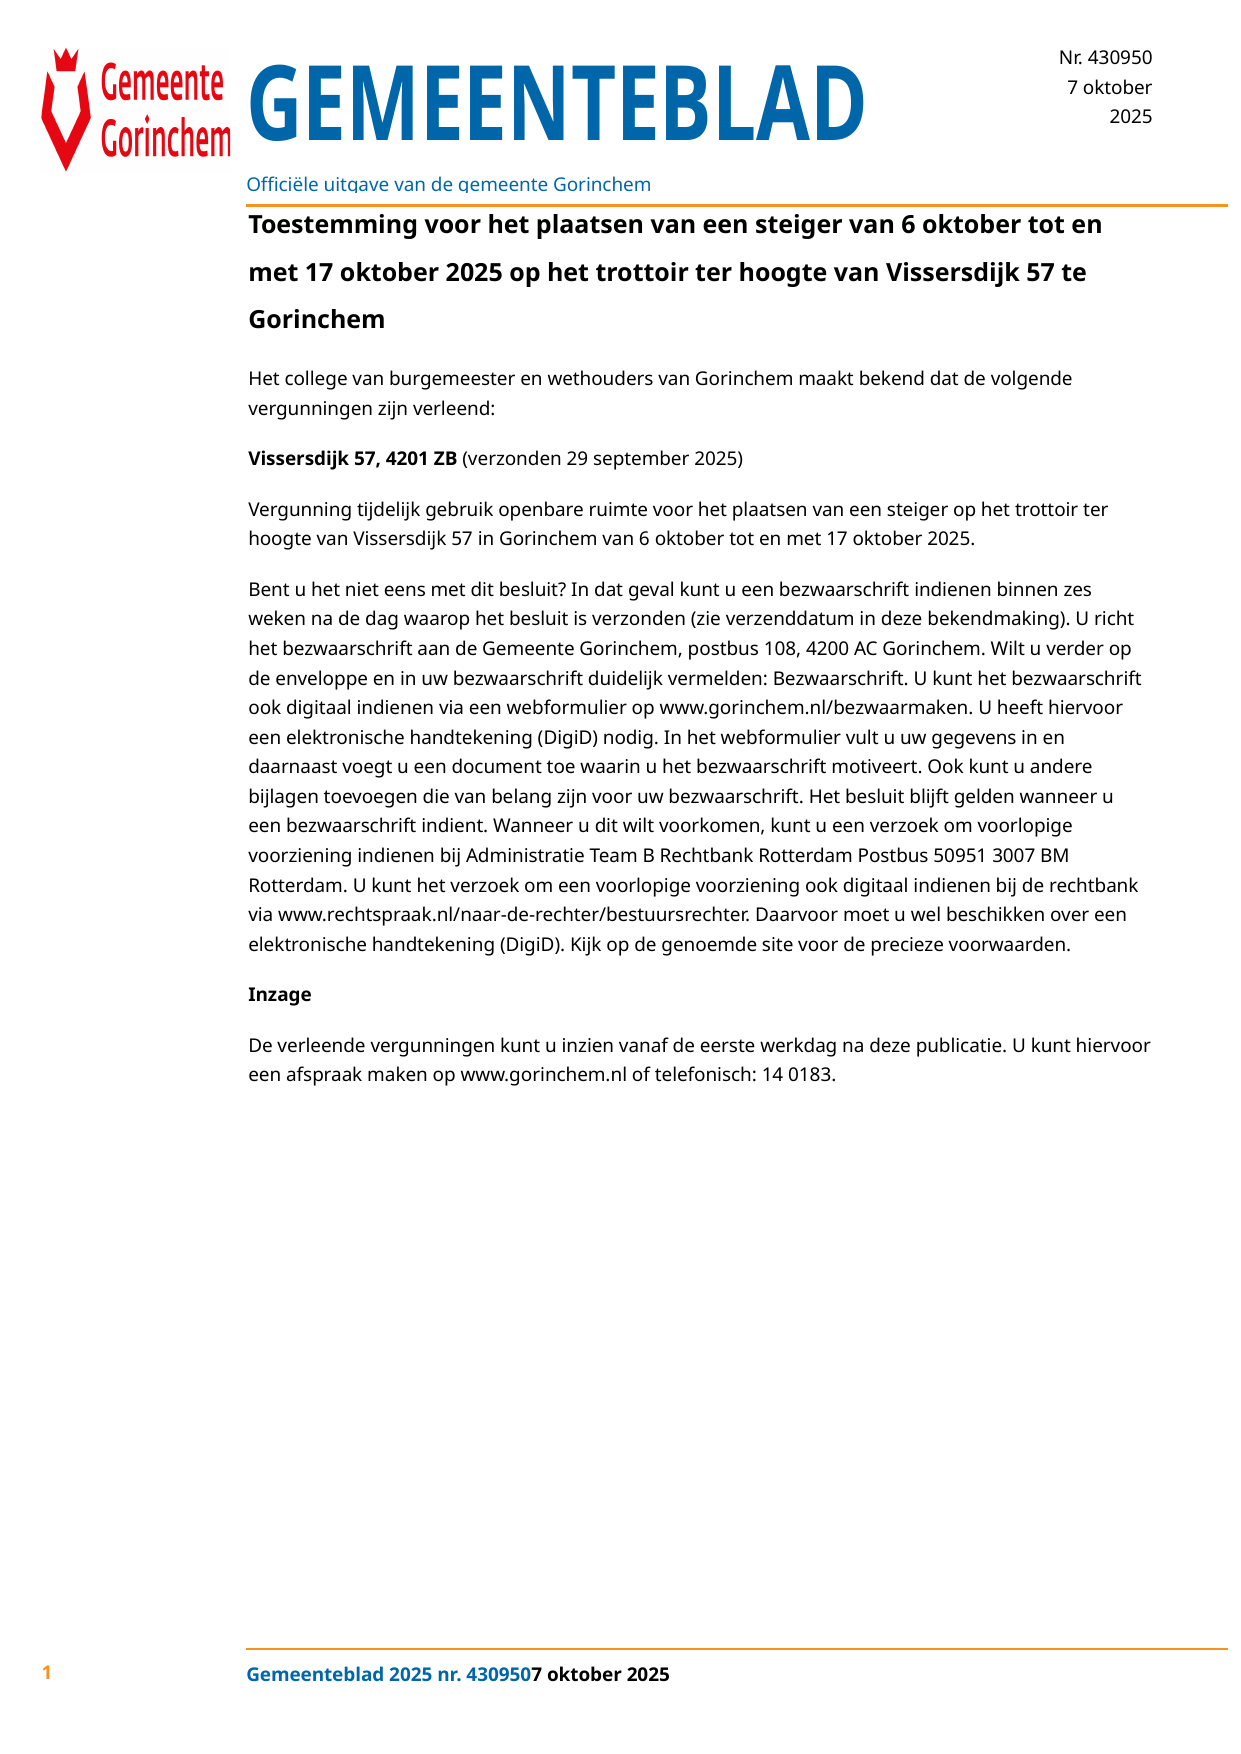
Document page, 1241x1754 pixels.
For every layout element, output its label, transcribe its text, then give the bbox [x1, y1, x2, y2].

text Het college van burgemeester en wethouders van Gorinchem maakt bekend dat de volgende vergunningen zijn verleend: [248, 366, 1152, 421]
text De verleende vergunningen kunt u inzien vanaf de eerste werkdag na deze publicatie. U kunt hiervoor een afspraak maken op www.gorinchem.nl of telefonisch: 14 0183. [248, 1032, 1152, 1087]
text Vergunning tijdelijk gebruik openbare ruimte voor het plaatsen van een steiger op het trottoir ter hoogte van Vissersdijk 57 in Gorinchem van 6 oktober tot en met 17 oktober 2025. [248, 496, 1152, 551]
picture [41, 47, 231, 172]
text Toestemming voor het plaatsen van een steiger van 6 oktober tot en met 17 oktober 2025 op het trottoir ter hoogte van Vissersdijk 57 te Gorinchem [248, 207, 1152, 336]
text Vissersdijk 57, 4201 ZB (verzonden 29 september 2025) [248, 446, 1152, 471]
text Bent u het niet eens met dit besluit? In dat geval kunt u een bezwaarschrift indienen binnen zes weken na de dag waarop het besluit is verzonden (zie verzenddatum in deze bekendmaking). U richt het bezwaarschrift aan de Gemeente Gorinchem, postbus 108, 4200 AC Gorinchem. Wilt u verder op de enveloppe en in uw bezwaarschrift duidelijk vermelden: Bezwaarschrift. U kunt het bezwaarschrift ook digitaal indienen via een webformulier op www.gorinchem.nl/bezwaarmaken. U heeft hiervoor een elektronische handtekening (DigiD) nodig. In het webformulier vult u uw gegevens in en daarnaast voegt u een document toe waarin u het bezwaarschrift motiveert. Ook kunt u andere bijlagen toevoegen die van belang zijn voor uw bezwaarschrift. Het besluit blijft gelden wanneer u een bezwaarschrift indient. Wanneer u dit wilt voorkomen, kunt u een verzoek om voorlopige voorziening indienen bij Administratie Team B Rechtbank Rotterdam Postbus 50951 3007 BM Rotterdam. U kunt het verzoek om een voorlopige voorziening ook digitaal indienen bij de rechtbank via www.rechtspraak.nl/naar-de-rechter/bestuursrechter. Daarvoor moet u wel beschikken over een elektronische handtekening (DigiD). Kijk op de genoemde site voor de precieze voorwaarden. [248, 576, 1152, 957]
text Inzage [248, 981, 1152, 1007]
